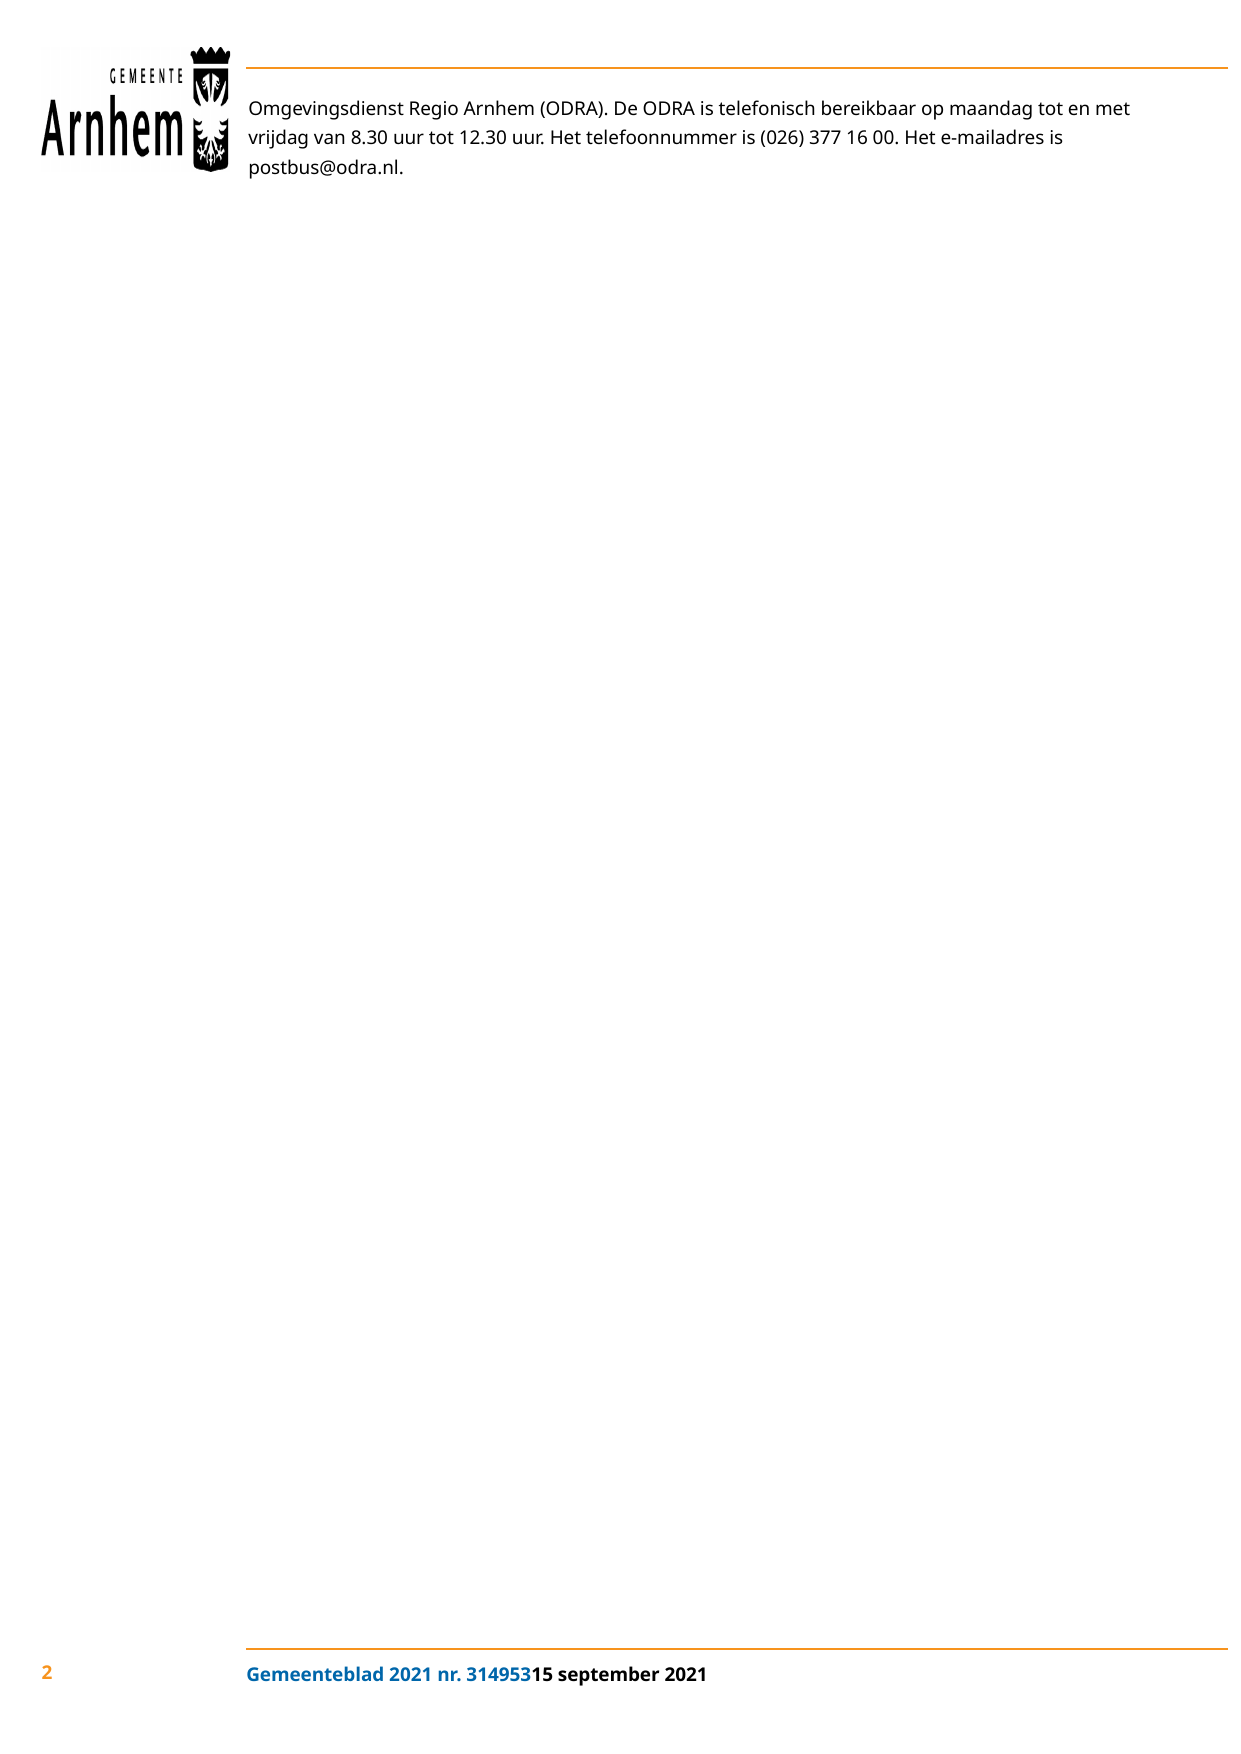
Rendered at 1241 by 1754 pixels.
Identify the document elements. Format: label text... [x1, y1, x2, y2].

picture [41, 47, 231, 172]
text Omgevingsdienst Regio Arnhem (ODRA). De ODRA is telefonisch bereikbaar op maandag tot en met vrijdag van 8.30 uur tot 12.30 uur. Het telefoonnummer is (026) 377 16 00. Het e-mailadres is postbus@odra.nl. [248, 95, 1152, 180]
